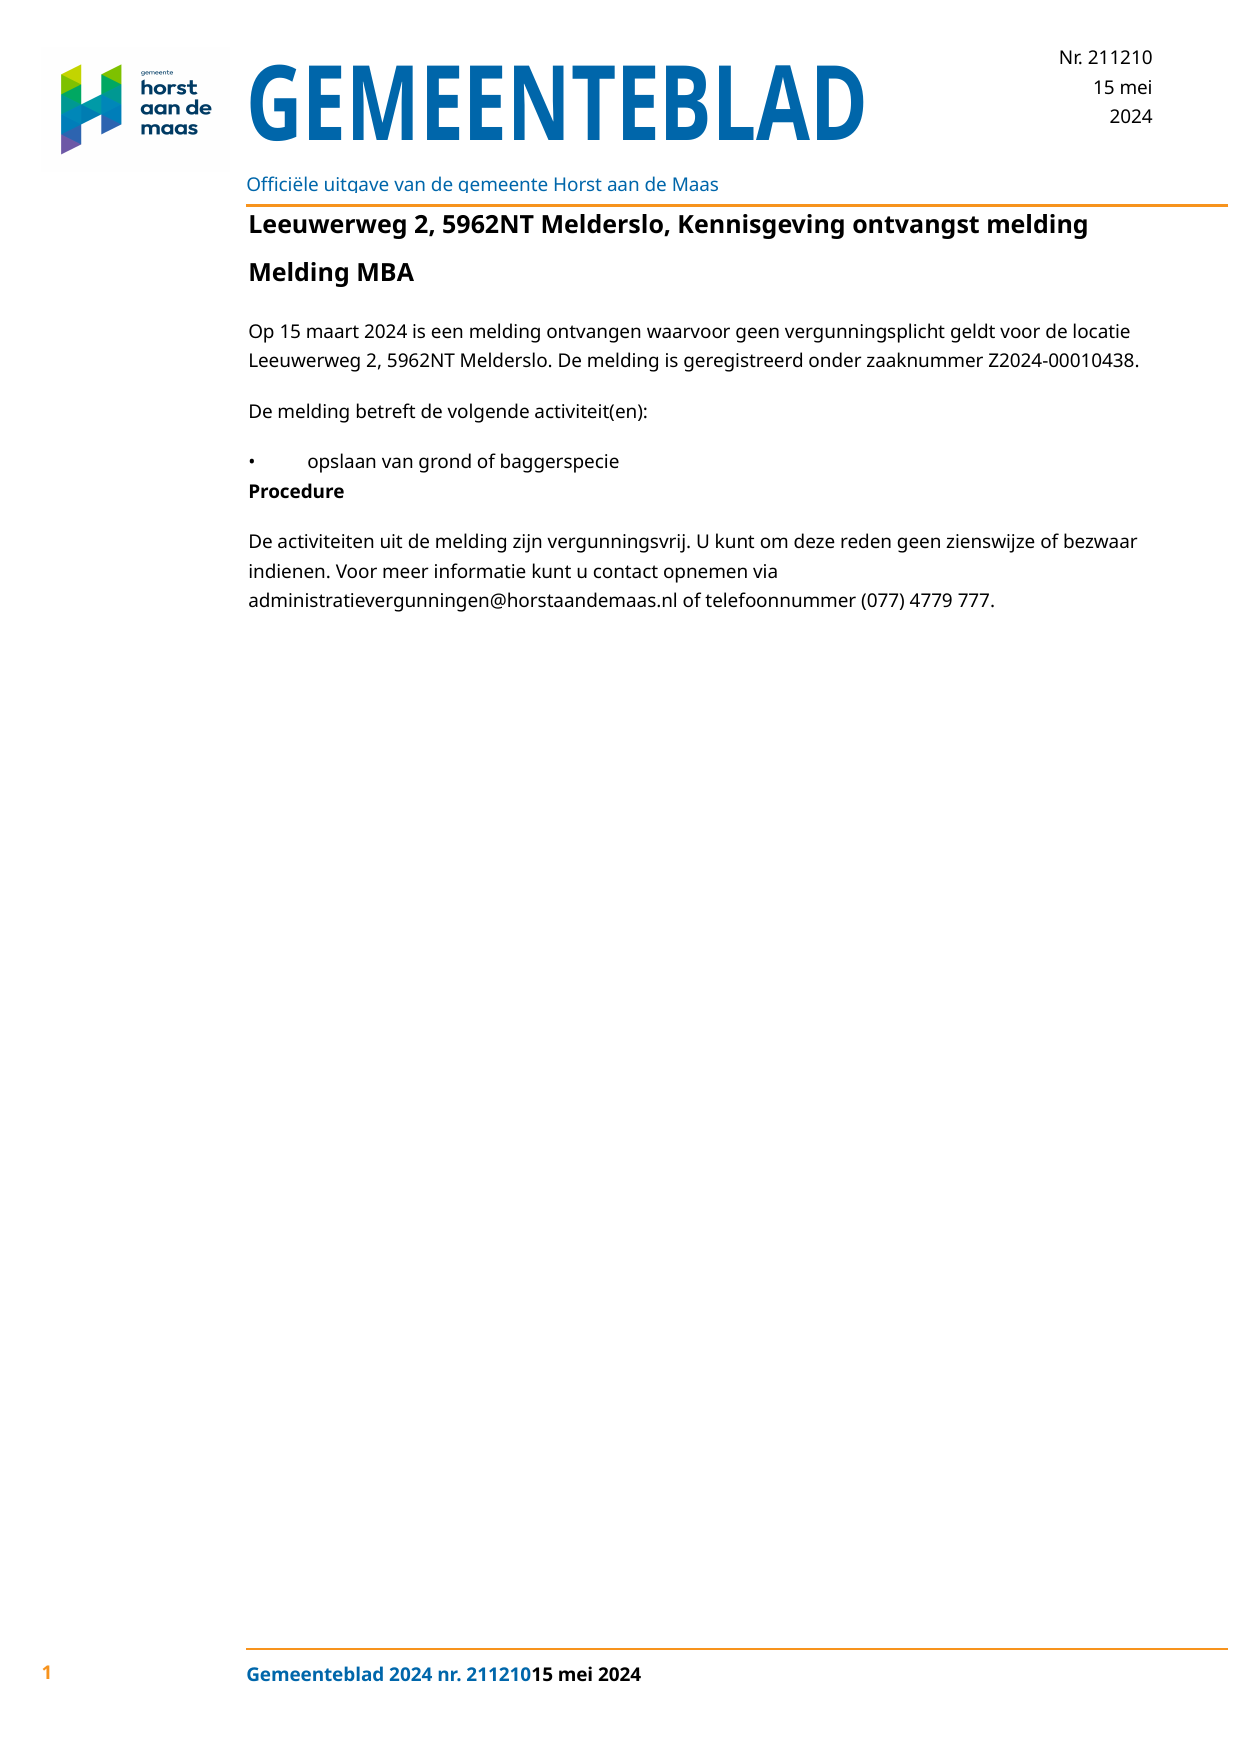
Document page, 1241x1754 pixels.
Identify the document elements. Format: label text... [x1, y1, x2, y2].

text De activiteiten uit de melding zijn vergunningsvrij. U kunt om deze reden geen zienswijze of bezwaar indienen. Voor meer informatie kunt u contact opnemen via administratievergunningen@horstaandemaas.nl of telefoonnummer (077) 4779 777. [248, 528, 1152, 613]
text De melding betreft de volgende activiteit(en): [248, 398, 1152, 424]
text Leeuwerweg 2, 5962NT Melderslo, Kennisgeving ontvangst melding Melding MBA [248, 207, 1152, 288]
picture [41, 47, 231, 172]
list opslaan van grond of baggerspecie [248, 448, 1152, 474]
text Procedure [248, 478, 1152, 504]
text Op 15 maart 2024 is een melding ontvangen waarvoor geen vergunningsplicht geldt voor de locatie Leeuwerweg 2, 5962NT Melderslo. De melding is geregistreerd onder zaaknummer Z2024-00010438. [248, 318, 1152, 373]
